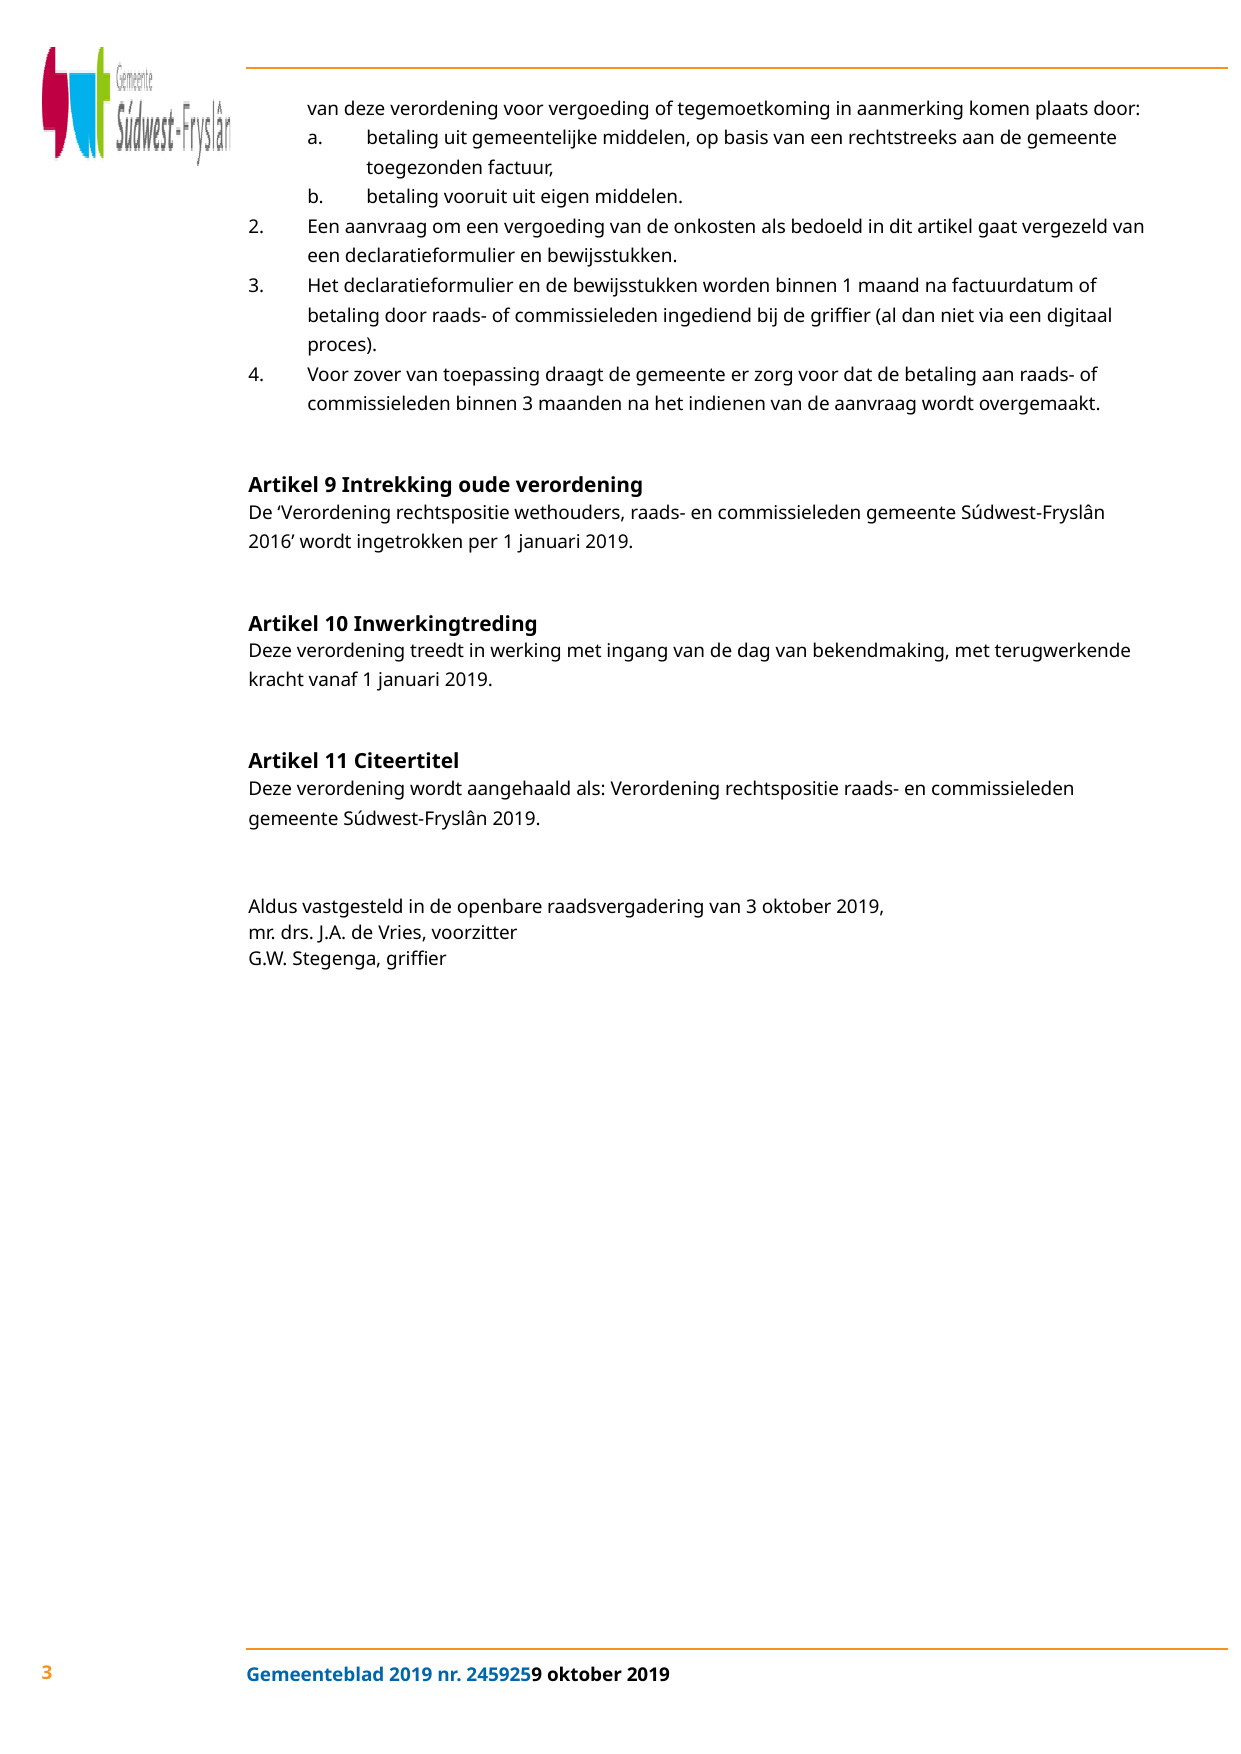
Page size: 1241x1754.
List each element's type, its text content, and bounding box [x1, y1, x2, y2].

picture [41, 47, 231, 172]
text Aldus vastgesteld in de openbare raadsvergadering van 3 oktober 2019, [248, 893, 1152, 919]
text De ‘Verordening rechtspositie wethouders, raads- en commissieleden gemeente Súdwest-Fryslân 2016’ wordt ingetrokken per 1 januari 2019. [248, 499, 1152, 554]
text G.W. Stegenga, griffier [248, 945, 1152, 971]
list betaling vooruit uit eigen middelen. [307, 183, 1152, 209]
list betaling uit gemeentelijke middelen, op basis van een rechtstreeks aan de gemeente toegezonden factuur, [307, 124, 1152, 180]
text Artikel 10 Inwerkingtreding [248, 609, 1152, 637]
text Artikel 9 Intrekking oude verordening [248, 471, 1152, 499]
text Artikel 11 Citeertitel [248, 747, 1152, 775]
list van deze verordening voor vergoeding of tegemoetkoming in aanmerking komen plaats door: [248, 95, 1152, 121]
list Voor zover van toepassing draagt de gemeente er zorg voor dat de betaling aan raads- of commissieleden binnen 3 maanden na het indienen van de aanvraag wordt overgemaakt. [248, 361, 1152, 416]
text Deze verordening treedt in werking met ingang van de dag van bekendmaking, met terugwerkende kracht vanaf 1 januari 2019. [248, 637, 1152, 692]
text Deze verordening wordt aangehaald als: Verordening rechtspositie raads- en commissieleden gemeente Súdwest-Fryslân 2019. [248, 775, 1152, 830]
list Een aanvraag om een vergoeding van de onkosten als bedoeld in dit artikel gaat vergezeld van een declaratieformulier en bewijsstukken. [248, 213, 1152, 268]
list Het declaratieformulier en de bewijsstukken worden binnen 1 maand na factuurdatum of betaling door raads- of commissieleden ingediend bij de griffier (al dan niet via een digitaal proces). [248, 272, 1152, 357]
text mr. drs. J.A. de Vries, voorzitter [248, 919, 1152, 945]
